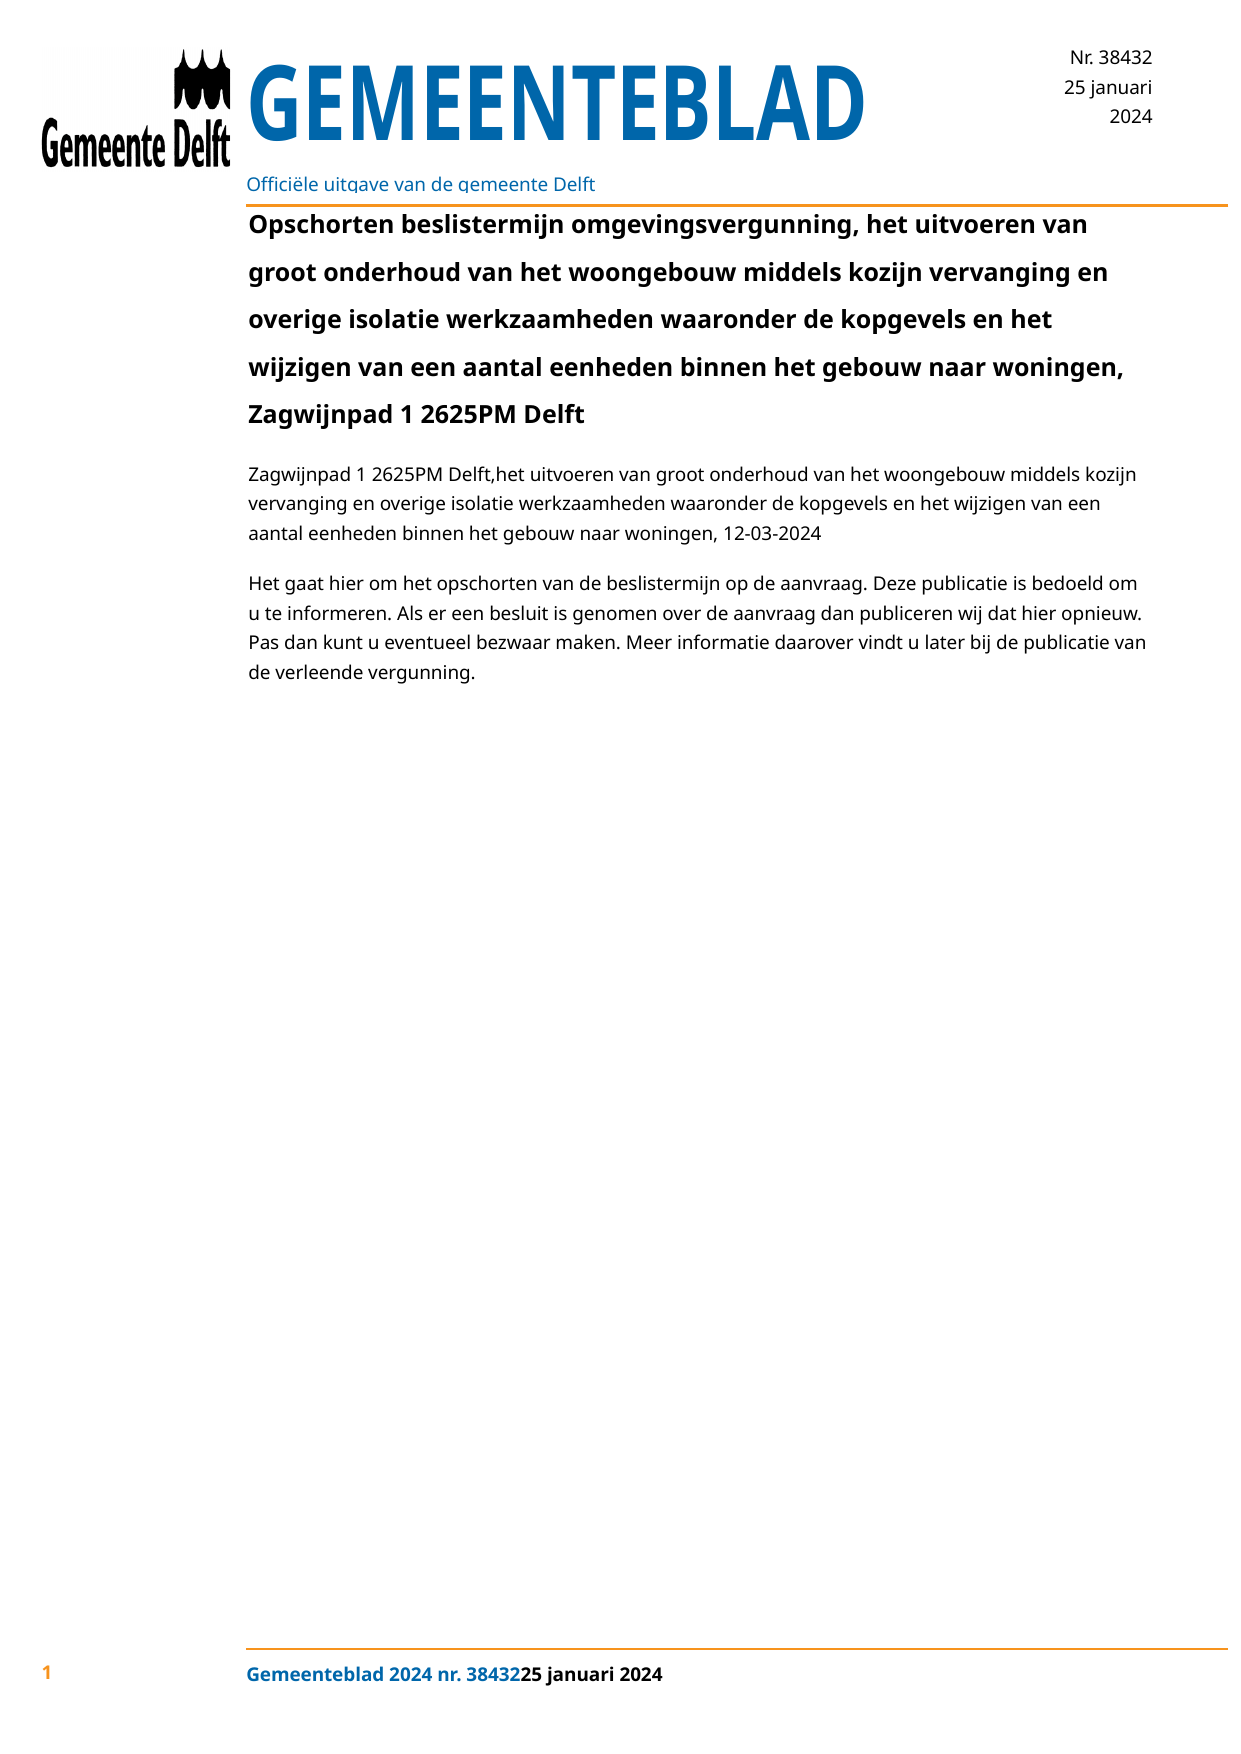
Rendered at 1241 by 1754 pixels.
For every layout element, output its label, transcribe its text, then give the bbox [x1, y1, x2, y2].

text Opschorten beslistermijn omgevingsvergunning, het uitvoeren van groot onderhoud van het woongebouw middels kozijn vervanging en overige isolatie werkzaamheden waaronder de kopgevels en het wijzigen van een aantal eenheden binnen het gebouw naar woningen, Zagwijnpad 1 2625PM Delft [248, 207, 1152, 431]
picture [41, 47, 231, 172]
text Het gaat hier om het opschorten van de beslistermijn op de aanvraag. Deze publicatie is bedoeld om u te informeren. Als er een besluit is genomen over de aanvraag dan publiceren wij dat hier opnieuw. Pas dan kunt u eventueel bezwaar maken. Meer informatie daarover vindt u later bij de publicatie van de verleende vergunning. [248, 570, 1152, 685]
text Zagwijnpad 1 2625PM Delft,het uitvoeren van groot onderhoud van het woongebouw middels kozijn vervanging en overige isolatie werkzaamheden waaronder de kopgevels en het wijzigen van een aantal eenheden binnen het gebouw naar woningen, 12-03-2024 [248, 461, 1152, 546]
